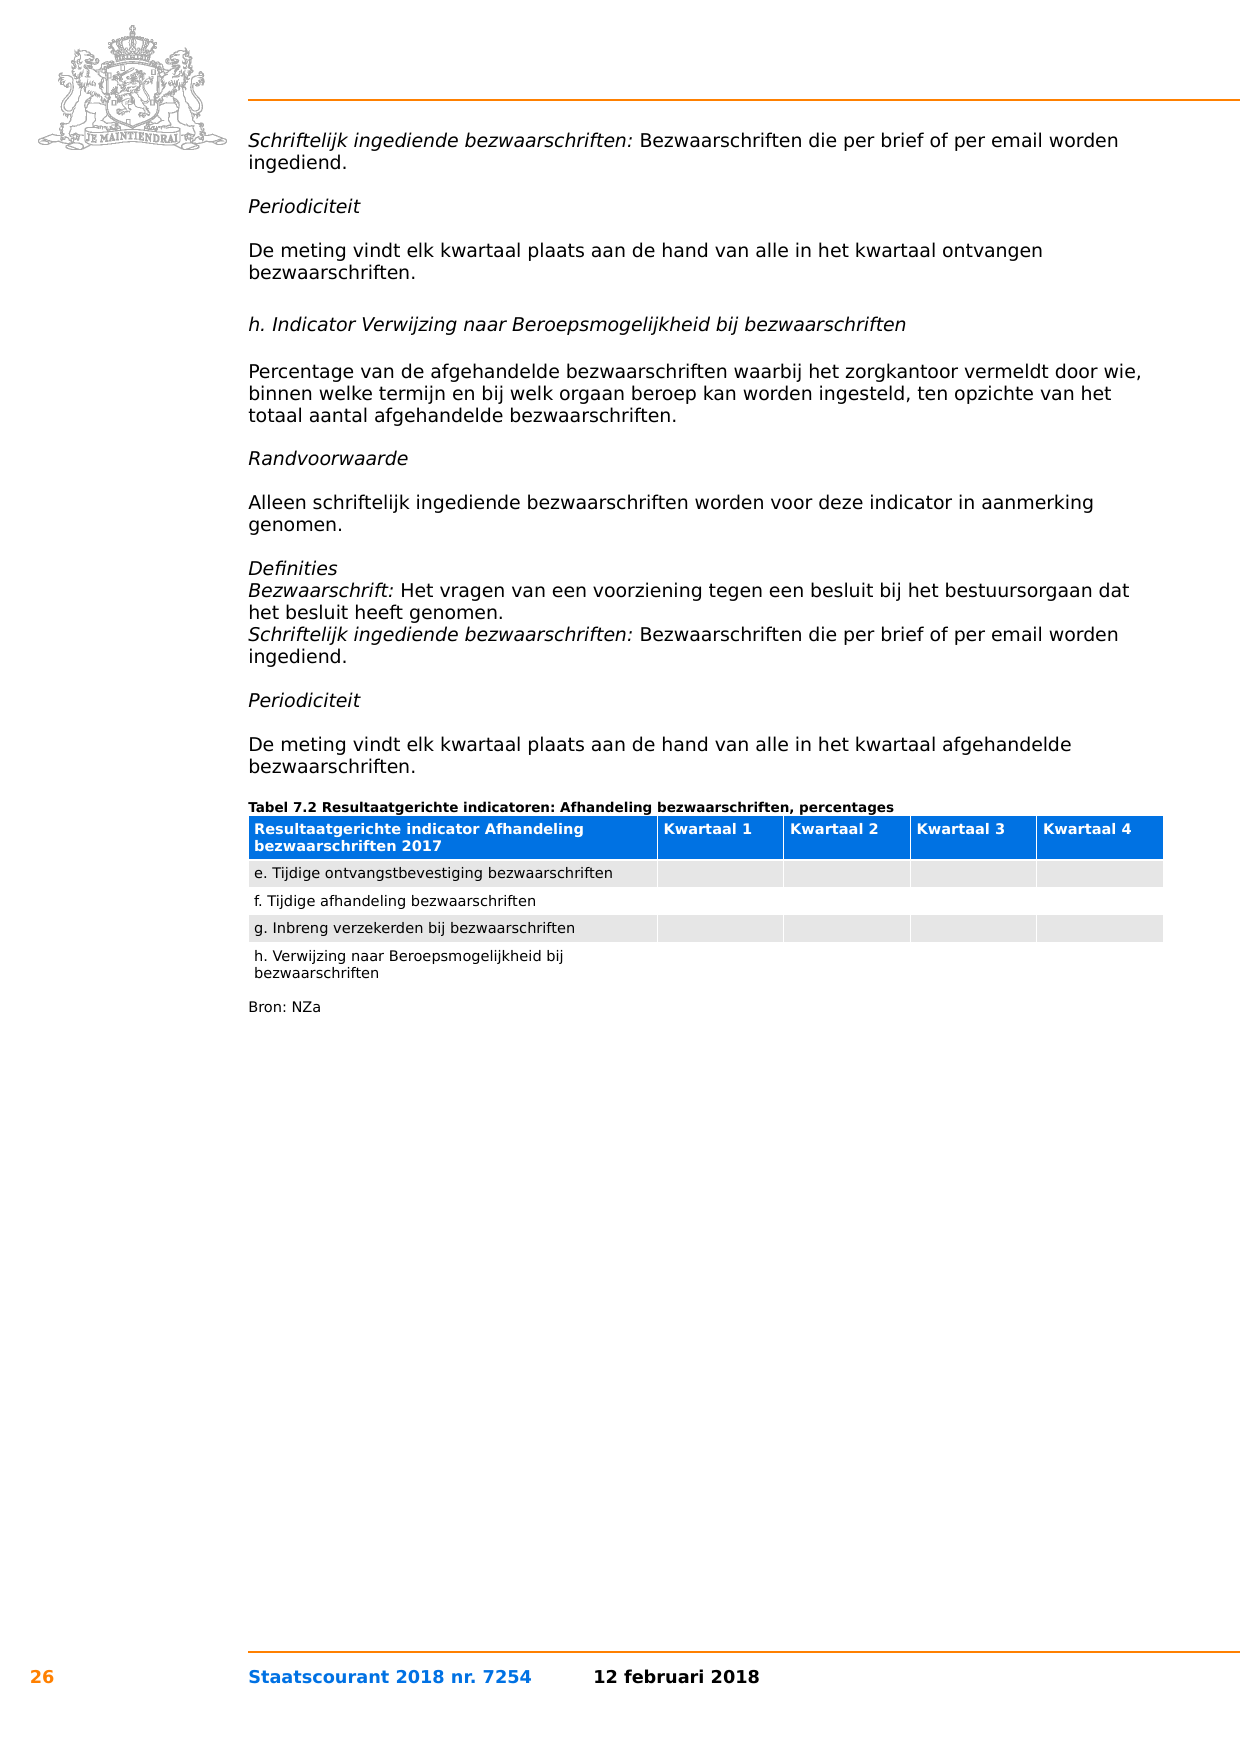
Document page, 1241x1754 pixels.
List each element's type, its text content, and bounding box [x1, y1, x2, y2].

table_cell [658, 888, 783, 914]
table_cell [784, 888, 910, 914]
table_cell [1037, 888, 1163, 914]
text Alleen schriftelijk ingediende bezwaarschriften worden voor deze indicator in aanmerking genomen. [248, 492, 1163, 536]
table_cell f. Tijdige afhandeling bezwaarschriften [249, 888, 657, 914]
table_cell Kwartaal 4 [1037, 816, 1163, 859]
table_cell [911, 915, 1036, 942]
table_cell [784, 915, 910, 942]
table_cell Bron: NZa [248, 987, 1163, 1016]
table_header Tabel 7.2 Resultaatgerichte indicatoren: Afhandeling bezwaarschriften, percentages [248, 800, 1163, 815]
text De meting vindt elk kwartaal plaats aan de hand van alle in het kwartaal afgehandelde bezwaarschriften. [248, 734, 1163, 778]
subtitle Definities [248, 558, 1163, 580]
table_cell Kwartaal 3 [911, 816, 1036, 859]
subtitle Randvoorwaarde [248, 448, 1163, 470]
table_cell [911, 888, 1036, 914]
text Schriftelijk ingediende bezwaarschriften: Bezwaarschriften die per brief of per email worden ingediend. [248, 130, 1163, 174]
text Bezwaarschrift: Het vragen van een voorziening tegen een besluit bij het bestuursorgaan dat het besluit heeft genomen. [248, 580, 1163, 624]
table_cell g. Inbreng verzekerden bij bezwaarschriften [249, 915, 657, 942]
subtitle h. Indicator Verwijzing naar Beroepsmogelijkheid bij bezwaarschriften [248, 313, 1163, 336]
table_cell [784, 861, 910, 887]
text Schriftelijk ingediende bezwaarschriften: Bezwaarschriften die per brief of per email worden ingediend. [248, 624, 1163, 668]
text De meting vindt elk kwartaal plaats aan de hand van alle in het kwartaal ontvangen bezwaarschriften. [248, 239, 1163, 283]
subtitle Periodiciteit [248, 196, 1163, 218]
table_cell Kwartaal 1 [658, 816, 783, 859]
table_cell [658, 861, 783, 887]
subtitle Periodiciteit [248, 690, 1163, 712]
table_cell [784, 943, 910, 986]
text Percentage van de afgehandelde bezwaarschriften waarbij het zorgkantoor vermeldt door wie, binnen welke termijn en bij welk orgaan beroep kan worden ingesteld, ten opzichte van het totaal aantal afgehandelde bezwaarschriften. [248, 361, 1163, 426]
table_cell [1037, 915, 1163, 942]
table_cell [911, 943, 1036, 986]
table_cell [1037, 861, 1163, 887]
table_cell Kwartaal 2 [784, 816, 910, 859]
picture [38, 25, 227, 150]
table_cell [1037, 943, 1163, 986]
table_cell h. Verwijzing naar Beroepsmogelijkheid bij bezwaarschriften [249, 943, 657, 986]
table_cell [658, 943, 783, 986]
table_cell e. Tijdige ontvangstbevestiging bezwaarschriften [249, 861, 657, 887]
table_cell [911, 861, 1036, 887]
table_cell [658, 915, 783, 942]
table_cell Resultaatgerichte indicator Afhandeling bezwaarschriften 2017 [249, 816, 657, 859]
